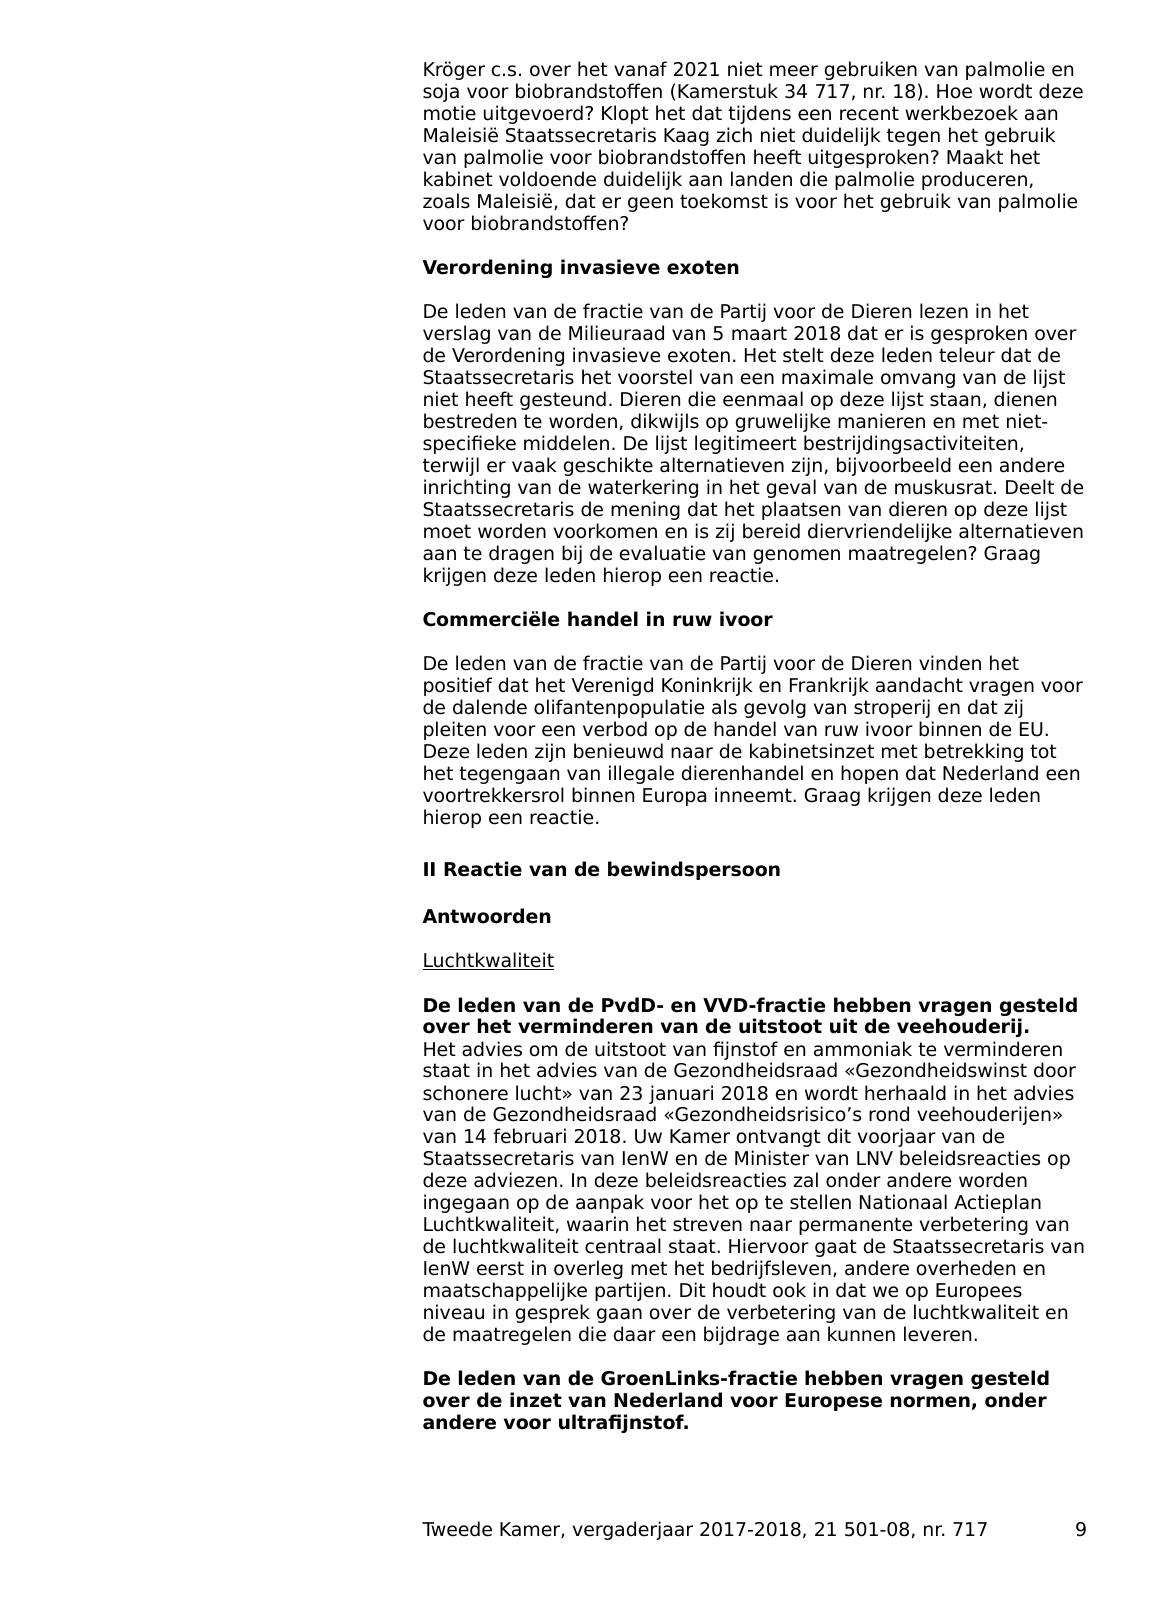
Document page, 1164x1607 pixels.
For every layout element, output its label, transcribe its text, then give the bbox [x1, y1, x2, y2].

subtitle II Reactie van de bewindspersoon [422, 859, 1087, 881]
text De leden van de PvdD- en VVD-fractie hebben vragen gesteld over het verminderen van de uitstoot uit de veehouderij. [422, 994, 1087, 1038]
subtitle Commerciële handel in ruw ivoor [422, 609, 1087, 631]
subtitle Verordening invasieve exoten [422, 257, 1087, 279]
text Kröger c.s. over het vanaf 2021 niet meer gebruiken van palmolie en soja voor biobrandstoffen (Kamerstuk 34 717, nr. 18). Hoe wordt deze motie uitgevoerd? Klopt het dat tijdens een recent werkbezoek aan Maleisië Staatssecretaris Kaag zich niet duidelijk tegen het gebruik van palmolie voor biobrandstoffen heeft uitgesproken? Maakt het kabinet voldoende duidelijk aan landen die palmolie produceren, zoals Maleisië, dat er geen toekomst is voor het gebruik van palmolie voor biobrandstoffen? [422, 59, 1087, 235]
subtitle Antwoorden [422, 906, 1087, 928]
text De leden van de fractie van de Partij voor de Dieren lezen in het verslag van de Milieuraad van 5 maart 2018 dat er is gesproken over de Verordening invasieve exoten. Het stelt deze leden teleur dat de Staatssecretaris het voorstel van een maximale omvang van de lijst niet heeft gesteund. Dieren die eenmaal op deze lijst staan, dienen bestreden te worden, dikwijls op gruwelijke manieren en met niet-specifieke middelen. De lijst legitimeert bestrijdingsactiviteiten, terwijl er vaak geschikte alternatieven zijn, bijvoorbeeld een andere inrichting van de waterkering in het geval van de muskusrat. Deelt de Staatssecretaris de mening dat het plaatsen van dieren op deze lijst moet worden voorkomen en is zij bereid diervriendelijke alternatieven aan te dragen bij de evaluatie van genomen maatregelen? Graag krijgen deze leden hierop een reactie. [422, 301, 1087, 587]
text De leden van de GroenLinks-fractie hebben vragen gesteld over de inzet van Nederland voor Europese normen, onder andere voor ultrafijnstof. [422, 1368, 1087, 1434]
text De leden van de fractie van de Partij voor de Dieren vinden het positief dat het Verenigd Koninkrijk en Frankrijk aandacht vragen voor de dalende olifantenpopulatie als gevolg van stroperij en dat zij pleiten voor een verbod op de handel van ruw ivoor binnen de EU. Deze leden zijn benieuwd naar de kabinetsinzet met betrekking tot het tegengaan van illegale dierenhandel en hopen dat Nederland een voortrekkersrol binnen Europa inneemt. Graag krijgen deze leden hierop een reactie. [422, 653, 1087, 829]
text Het advies om de uitstoot van fijnstof en ammoniak te verminderen staat in het advies van de Gezondheidsraad «Gezondheidswinst door schonere lucht» van 23 januari 2018 en wordt herhaald in het advies van de Gezondheidsraad «Gezondheidsrisico’s rond veehouderijen» van 14 februari 2018. Uw Kamer ontvangt dit voorjaar van de Staatssecretaris van IenW en de Minister van LNV beleidsreacties op deze adviezen. In deze beleidsreacties zal onder andere worden ingegaan op de aanpak voor het op te stellen Nationaal Actieplan Luchtkwaliteit, waarin het streven naar permanente verbetering van de luchtkwaliteit centraal staat. Hiervoor gaat de Staatssecretaris van IenW eerst in overleg met het bedrijfsleven, andere overheden en maatschappelijke partijen. Dit houdt ook in dat we op Europees niveau in gesprek gaan over de verbetering van de luchtkwaliteit en de maatregelen die daar een bijdrage aan kunnen leveren. [422, 1038, 1087, 1346]
subtitle Luchtkwaliteit [422, 950, 1087, 972]
